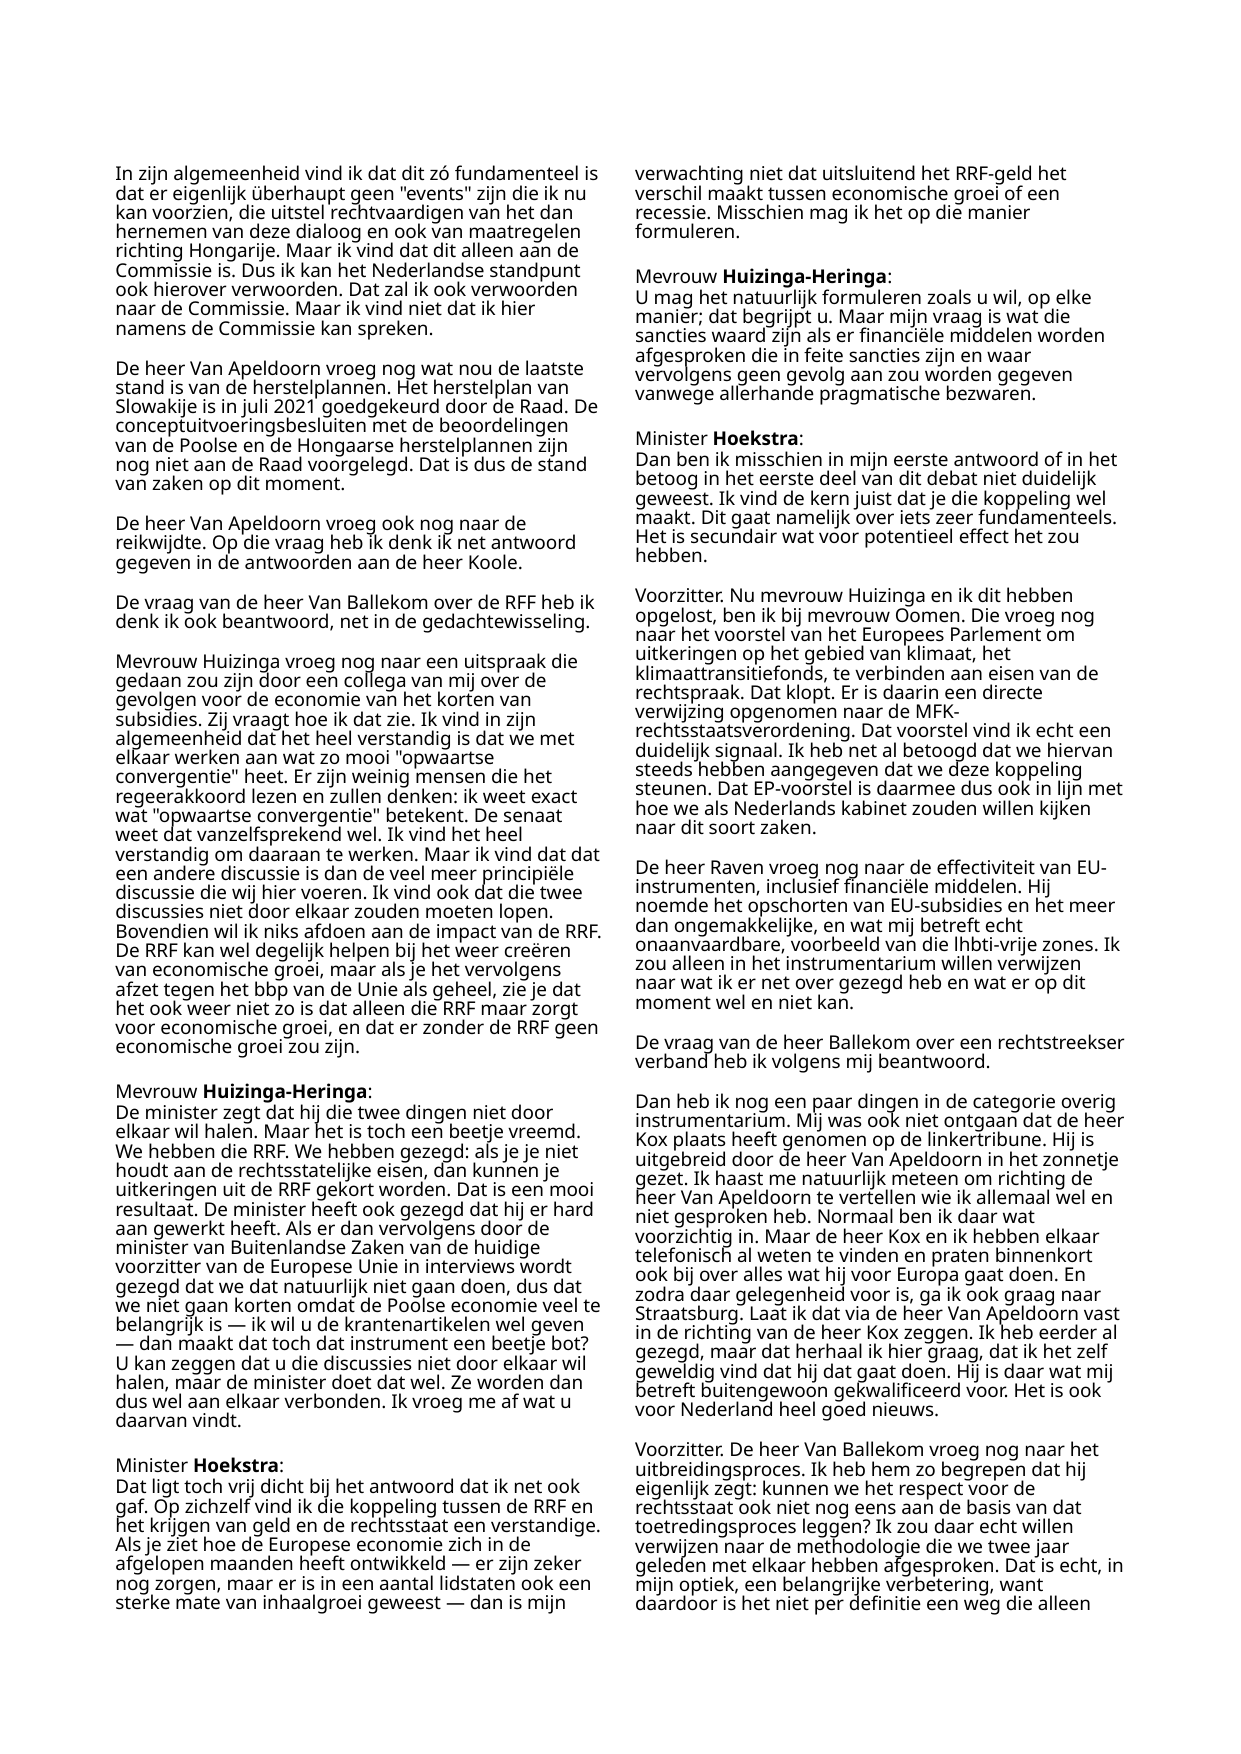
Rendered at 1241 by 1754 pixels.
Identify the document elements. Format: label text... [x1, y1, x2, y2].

text U mag het natuurlijk formuleren zoals u wil, op elke manier; dat begrijpt u. Maar mijn vraag is wat die sancties waard zijn als er financiële middelen worden afgesproken die in feite sancties zijn en waar vervolgens geen gevolg aan zou worden gegeven vanwege allerhande pragmatische bezwaren. [635, 289, 1125, 404]
text De heer Van Apeldoorn vroeg nog wat nou de laatste stand is van de herstelplannen. Het herstelplan van Slowakije is in juli 2021 goedgekeurd door de Raad. De conceptuitvoeringsbesluiten met de beoordelingen van de Poolse en de Hongaarse herstelplannen zijn nog niet aan de Raad voorgelegd. Dat is dus de stand van zaken op dit moment. [115, 359, 605, 494]
text Mevrouw Huizinga vroeg nog naar een uitspraak die gedaan zou zijn door een collega van mij over de gevolgen voor de economie van het korten van subsidies. Zij vraagt hoe ik dat zie. Ik vind in zijn algemeenheid dat het heel verstandig is dat we met elkaar werken aan wat zo mooi "opwaartse convergentie" heet. Er zijn weinig mensen die het regeerakkoord lezen en zullen denken: ik weet exact wat "opwaartse convergentie" betekent. De senaat weet dat vanzelfsprekend wel. Ik vind het heel verstandig om daaraan te werken. Maar ik vind dat dat een andere discussie is dan de veel meer principiële discussie die wij hier voeren. Ik vind ook dat die twee discussies niet door elkaar zouden moeten lopen. Bovendien wil ik niks afdoen aan de impact van de RRF. De RRF kan wel degelijk helpen bij het weer creëren van economische groei, maar als je het vervolgens afzet tegen het bbp van de Unie als geheel, zie je dat het ook weer niet zo is dat alleen die RRF maar zorgt voor economische groei, en dat er zonder de RRF geen economische groei zou zijn. [115, 653, 605, 1058]
text In zijn algemeenheid vind ik dat dit zó fundamenteel is dat er eigenlijk überhaupt geen "events" zijn die ik nu kan voorzien, die uitstel rechtvaardigen van het dan hernemen van deze dialoog en ook van maatregelen richting Hongarije. Maar ik vind dat dit alleen aan de Commissie is. Dus ik kan het Nederlandse standpunt ook hierover verwoorden. Dat zal ik ook verwoorden naar de Commissie. Maar ik vind niet dat ik hier namens de Commissie kan spreken. [115, 165, 605, 339]
text Mevrouw Huizinga-Heringa: [635, 263, 1125, 289]
text Voorzitter. Nu mevrouw Huizinga en ik dit hebben opgelost, ben ik bij mevrouw Oomen. Die vroeg nog naar het voorstel van het Europees Parlement om uitkeringen op het gebied van klimaat, het klimaattransitiefonds, te verbinden aan eisen van de rechtspraak. Dat klopt. Er is daarin een directe verwijzing opgenomen naar de MFK-rechtsstaatsverordening. Dat voorstel vind ik echt een duidelijk signaal. Ik heb net al betoogd dat we hiervan steeds hebben aangegeven dat we deze koppeling steunen. Dat EP-voorstel is daarmee dus ook in lijn met hoe we als Nederlands kabinet zouden willen kijken naar dit soort zaken. [635, 587, 1125, 838]
text Dan heb ik nog een paar dingen in de categorie overig instrumentarium. Mij was ook niet ontgaan dat de heer Kox plaats heeft genomen op de linkertribune. Hij is uitgebreid door de heer Van Apeldoorn in het zonnetje gezet. Ik haast me natuurlijk meteen om richting de heer Van Apeldoorn te vertellen wie ik allemaal wel en niet gesproken heb. Normaal ben ik daar wat voorzichtig in. Maar de heer Kox en ik hebben elkaar telefonisch al weten te vinden en praten binnenkort ook bij over alles wat hij voor Europa gaat doen. En zodra daar gelegenheid voor is, ga ik ook graag naar Straatsburg. Laat ik dat via de heer Van Apeldoorn vast in de richting van de heer Kox zeggen. Ik heb eerder al gezegd, maar dat herhaal ik hier graag, dat ik het zelf geweldig vind dat hij dat gaat doen. Hij is daar wat mij betreft buitengewoon gekwalificeerd voor. Het is ook voor Nederland heel goed nieuws. [635, 1093, 1125, 1421]
text verwachting niet dat uitsluitend het RRF-geld het verschil maakt tussen economische groei of een recessie. Misschien mag ik het op die manier formuleren. [635, 165, 1125, 242]
text De minister zegt dat hij die twee dingen niet door elkaar wil halen. Maar het is toch een beetje vreemd. We hebben die RRF. We hebben gezegd: als je je niet houdt aan de rechtsstatelijke eisen, dan kunnen je uitkeringen uit de RRF gekort worden. Dat is een mooi resultaat. De minister heeft ook gezegd dat hij er hard aan gewerkt heeft. Als er dan vervolgens door de minister van Buitenlandse Zaken van de huidige voorzitter van de Europese Unie in interviews wordt gezegd dat we dat natuurlijk niet gaan doen, dus dat we niet gaan korten omdat de Poolse economie veel te belangrijk is — ik wil u de krantenartikelen wel geven — dan maakt dat toch dat instrument een beetje bot? U kan zeggen dat u die discussies niet door elkaar wil halen, maar de minister doet dat wel. Ze worden dan dus wel aan elkaar verbonden. Ik vroeg me af wat u daarvan vindt. [115, 1104, 605, 1432]
text De vraag van de heer Van Ballekom over de RFF heb ik denk ik ook beantwoord, net in de gedachtewisseling. [115, 594, 605, 632]
text Minister Hoekstra: [635, 425, 1125, 451]
text Minister Hoekstra: [115, 1453, 605, 1478]
text Voorzitter. De heer Van Ballekom vroeg nog naar het uitbreidingsproces. Ik heb hem zo begrepen dat hij eigenlijk zegt: kunnen we het respect voor de rechtsstaat ook niet nog eens aan de basis van dat toetredingsproces leggen? Ik zou daar echt willen verwijzen naar de methodologie die we twee jaar geleden met elkaar hebben afgesproken. Dat is echt, in mijn optiek, een belangrijke verbetering, want daardoor is het niet per definitie een weg die alleen [635, 1441, 1125, 1615]
text Mevrouw Huizinga-Heringa: [115, 1078, 605, 1104]
text Dat ligt toch vrij dicht bij het antwoord dat ik net ook gaf. Op zichzelf vind ik die koppeling tussen de RRF en het krijgen van geld en de rechtsstaat een verstandige. Als je ziet hoe de Europese economie zich in de afgelopen maanden heeft ontwikkeld — er zijn zeker nog zorgen, maar er is in een aantal lidstaten ook een sterke mate van inhaalgroei geweest — dan is mijn [115, 1478, 605, 1613]
text De vraag van de heer Ballekom over een rechtstreekser verband heb ik volgens mij beantwoord. [635, 1034, 1125, 1072]
text Dan ben ik misschien in mijn eerste antwoord of in het betoog in het eerste deel van dit debat niet duidelijk geweest. Ik vind de kern juist dat je die koppeling wel maakt. Dit gaat namelijk over iets zeer fundamenteels. Het is secundair wat voor potentieel effect het zou hebben. [635, 451, 1125, 567]
text De heer Raven vroeg nog naar de effectiviteit van EU-instrumenten, inclusief financiële middelen. Hij noemde het opschorten van EU-subsidies en het meer dan ongemakkelijke, en wat mij betreft echt onaanvaardbare, voorbeeld van die lhbti-vrije zones. Ik zou alleen in het instrumentarium willen verwijzen naar wat ik er net over gezegd heb en wat er op dit moment wel en niet kan. [635, 859, 1125, 1013]
text De heer Van Apeldoorn vroeg ook nog naar de reikwijdte. Op die vraag heb ik denk ik net antwoord gegeven in de antwoorden aan de heer Koole. [115, 515, 605, 573]
